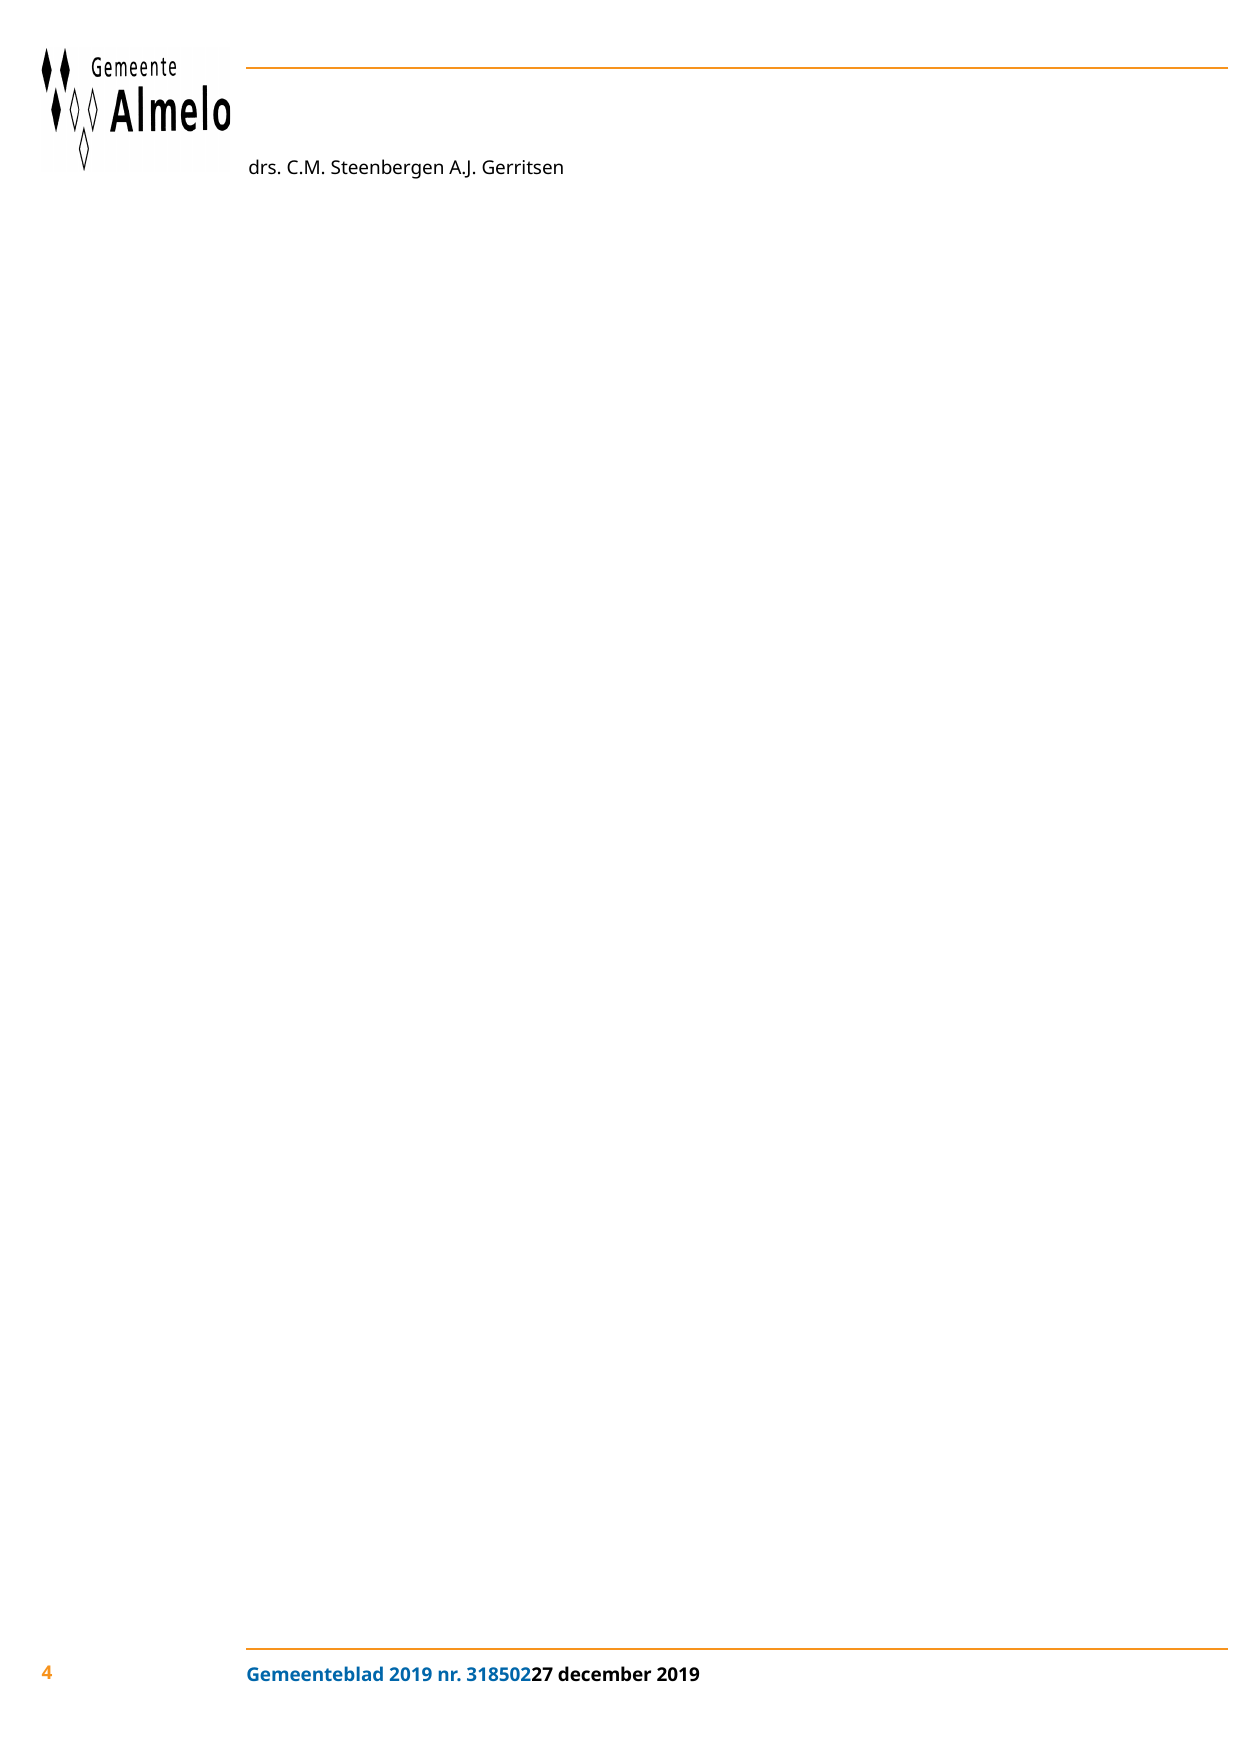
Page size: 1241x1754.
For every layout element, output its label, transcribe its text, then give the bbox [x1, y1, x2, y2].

text drs. C.M. Steenbergen A.J. Gerritsen [248, 154, 1152, 180]
picture [41, 47, 231, 172]
